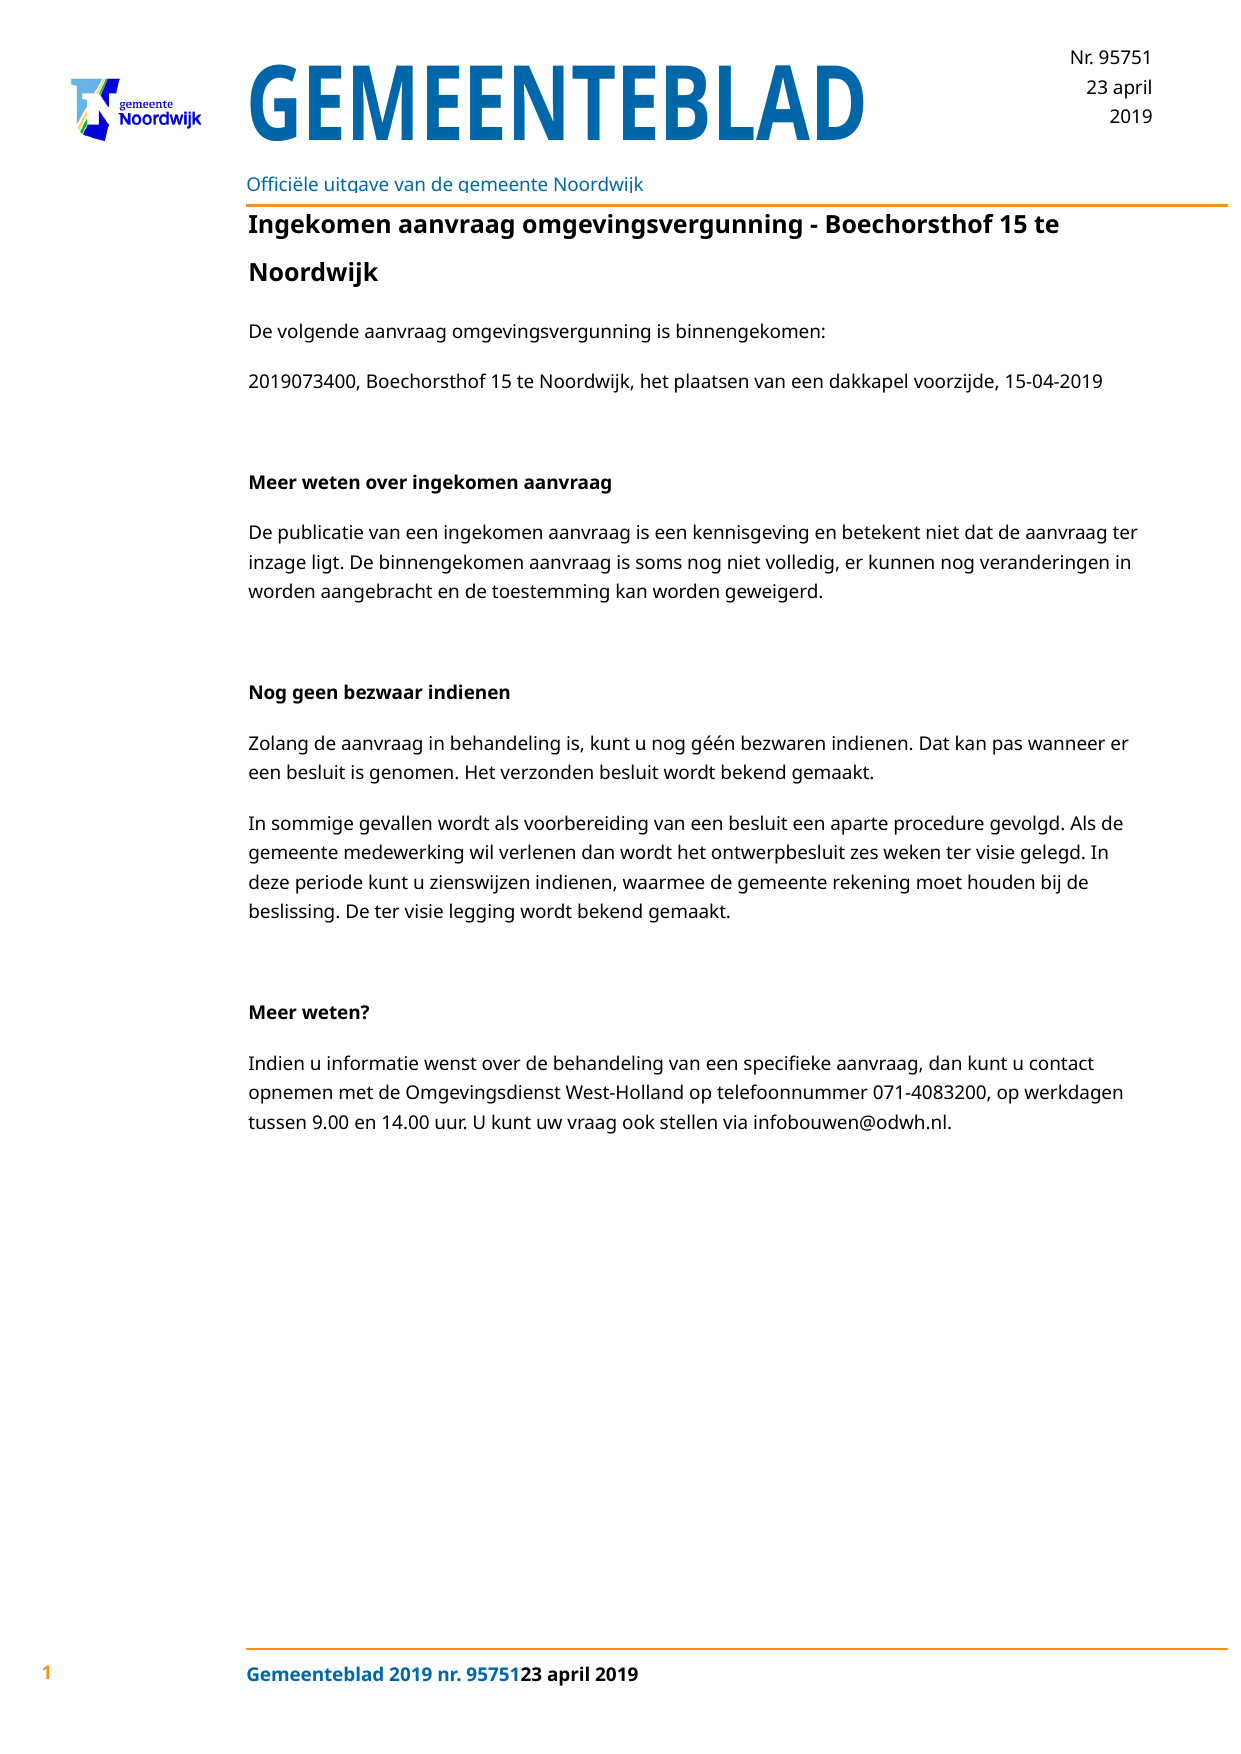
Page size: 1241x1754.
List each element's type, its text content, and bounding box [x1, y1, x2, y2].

text 2019073400, Boechorsthof 15 te Noordwijk, het plaatsen van een dakkapel voorzijde, 15-04-2019 [248, 368, 1152, 394]
text Meer weten? [248, 999, 1152, 1025]
text Meer weten over ingekomen aanvraag [248, 469, 1152, 495]
picture [41, 47, 231, 172]
text Indien u informatie wenst over de behandeling van een specifieke aanvraag, dan kunt u contact opnemen met de Omgevingsdienst West-Holland op telefoonnummer 071-4083200, op werkdagen tussen 9.00 en 14.00 uur. U kunt uw vraag ook stellen via infobouwen@odwh.nl. [248, 1050, 1152, 1135]
text Ingekomen aanvraag omgevingsvergunning - Boechorsthof 15 te Noordwijk [248, 207, 1152, 288]
text De publicatie van een ingekomen aanvraag is een kennisgeving en betekent niet dat de aanvraag ter inzage ligt. De binnengekomen aanvraag is soms nog niet volledig, er kunnen nog veranderingen in worden aangebracht en de toestemming kan worden geweigerd. [248, 519, 1152, 604]
text In sommige gevallen wordt als voorbereiding van een besluit een aparte procedure gevolgd. Als de gemeente medewerking wil verlenen dan wordt het ontwerpbesluit zes weken ter visie gelegd. In deze periode kunt u zienswijzen indienen, waarmee de gemeente rekening moet houden bij de beslissing. De ter visie legging wordt bekend gemaakt. [248, 810, 1152, 924]
text De volgende aanvraag omgevingsvergunning is binnengekomen: [248, 318, 1152, 344]
text Nog geen bezwaar indienen [248, 679, 1152, 705]
text Zolang de aanvraag in behandeling is, kunt u nog géén bezwaren indienen. Dat kan pas wanneer er een besluit is genomen. Het verzonden besluit wordt bekend gemaakt. [248, 730, 1152, 785]
